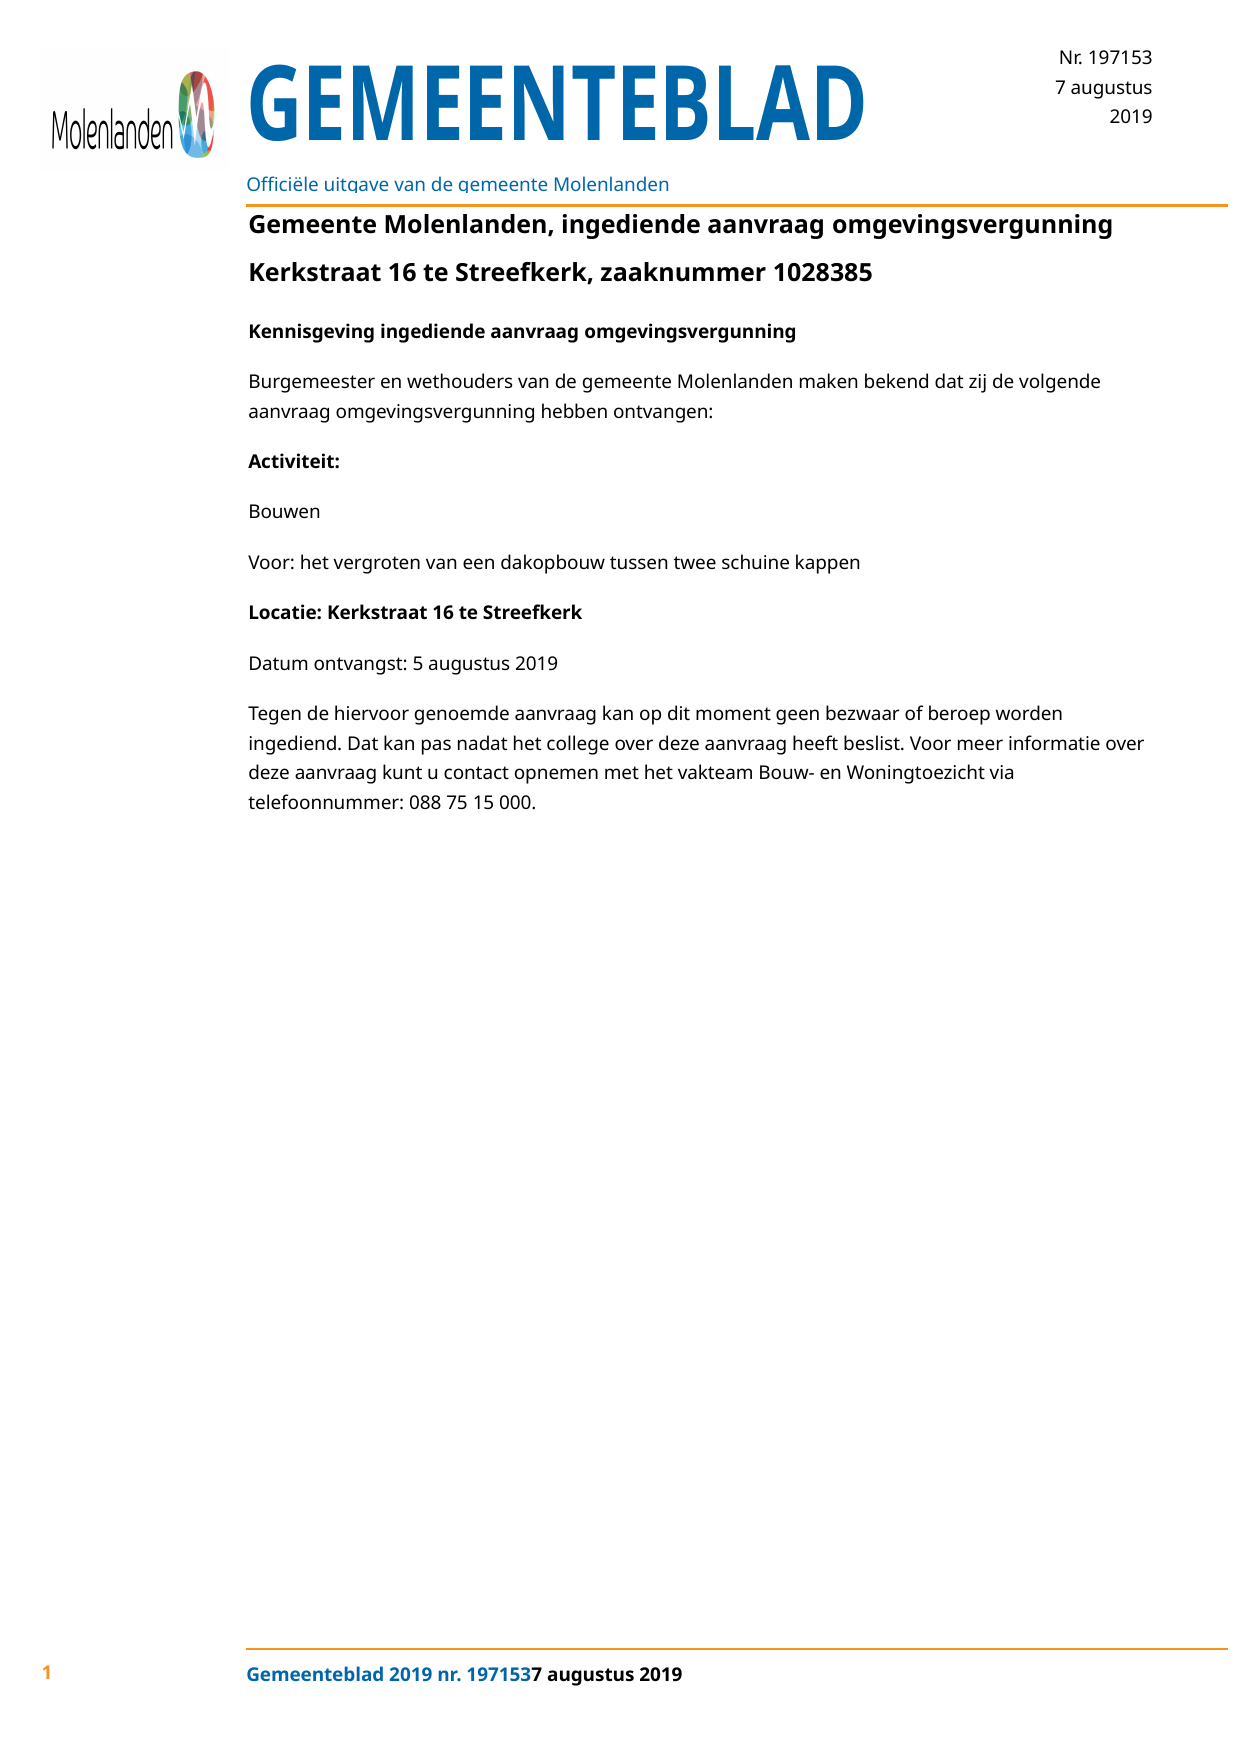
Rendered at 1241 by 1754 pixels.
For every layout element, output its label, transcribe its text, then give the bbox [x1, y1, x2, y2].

picture [41, 47, 231, 172]
text Voor: het vergroten van een dakopbouw tussen twee schuine kappen [248, 549, 1152, 575]
text Kennisgeving ingediende aanvraag omgevingsvergunning [248, 318, 1152, 344]
text Bouwen [248, 499, 1152, 524]
text Activiteit: [248, 448, 1152, 474]
text Tegen de hiervoor genoemde aanvraag kan op dit moment geen bezwaar of beroep worden ingediend. Dat kan pas nadat het college over deze aanvraag heeft beslist. Voor meer informatie over deze aanvraag kunt u contact opnemen met het vakteam Bouw- en Woningtoezicht via telefoonnummer: 088 75 15 000. [248, 700, 1152, 815]
text Datum ontvangst: 5 augustus 2019 [248, 650, 1152, 676]
text Gemeente Molenlanden, ingediende aanvraag omgevingsvergunning Kerkstraat 16 te Streefkerk, zaaknummer 1028385 [248, 207, 1152, 288]
text Burgemeester en wethouders van de gemeente Molenlanden maken bekend dat zij de volgende aanvraag omgevingsvergunning hebben ontvangen: [248, 368, 1152, 424]
text Locatie: Kerkstraat 16 te Streefkerk [248, 599, 1152, 625]
